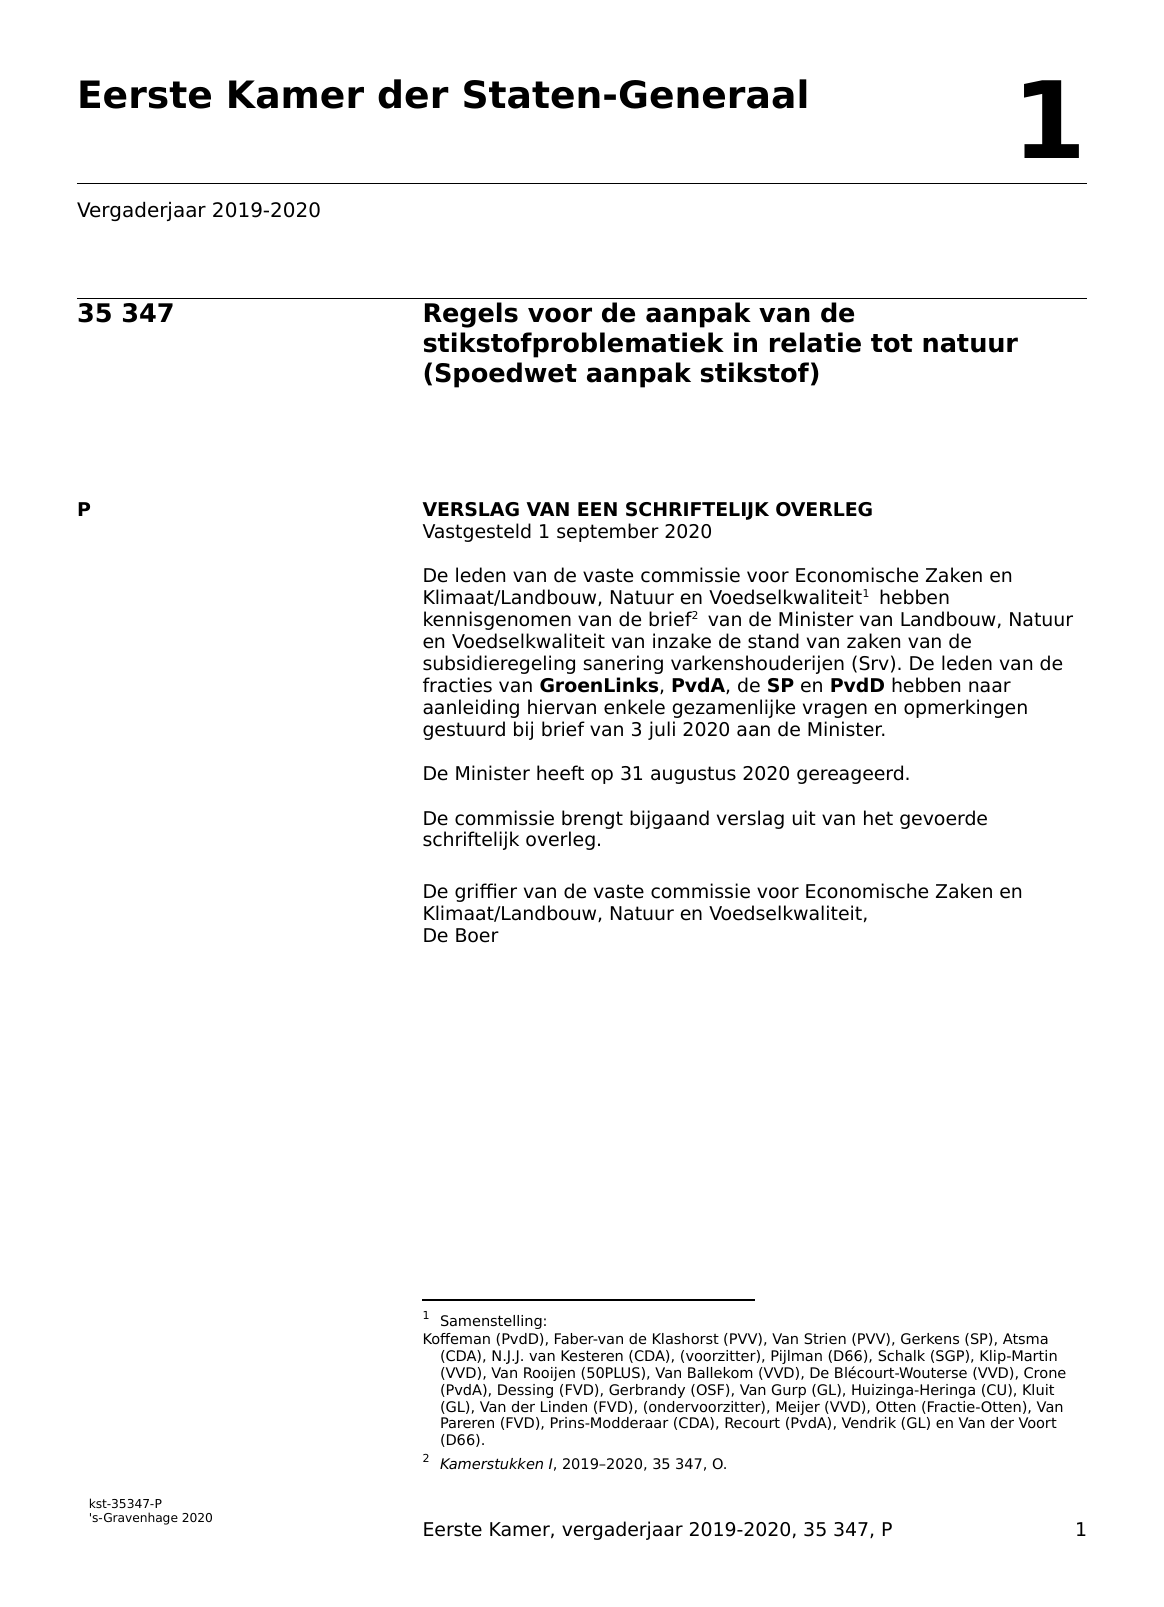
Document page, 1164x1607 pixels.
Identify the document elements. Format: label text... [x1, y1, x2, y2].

text Vastgesteld 1 september 2020 [422, 521, 1087, 543]
text kst-35347-P [88, 1497, 323, 1511]
text De Minister heeft op 31 augustus 2020 gereageerd. [422, 763, 1087, 785]
text Kamerstukken I, 2019–2020, 35 347, O. [422, 1452, 1087, 1474]
text 's-Gravenhage 2020 [88, 1511, 323, 1525]
table_header Eerste Kamer der Staten-Generaal [77, 59, 886, 183]
text De leden van de vaste commissie voor Economische Zaken en Klimaat/Landbouw, Natuur en Voedselkwaliteit hebben kennisgenomen van de brief van de Minister van Landbouw, Natuur en Voedselkwaliteit van inzake de stand van zaken van de subsidieregeling sanering varkenshouderijen (Srv). De leden van de fracties van GroenLinks, PvdA, de SP en PvdD hebben naar aanleiding hiervan enkele gezamenlijke vragen en opmerkingen gestuurd bij brief van 3 juli 2020 aan de Minister. [422, 565, 1087, 741]
text De griffier van de vaste commissie voor Economische Zaken en Klimaat/Landbouw, Natuur en Voedselkwaliteit, De Boer [422, 881, 1087, 947]
subtitle 35 347 Regels voor de aanpak van de stikstofproblematiek in relatie tot natuur (Spoedwet aanpak stikstof) [77, 299, 1087, 388]
table_cell Vergaderjaar 2019-2020 [77, 184, 1087, 298]
table_header 1 [886, 59, 1087, 183]
text Koffeman (PvdD), Faber-van de Klashorst (PVV), Van Strien (PVV), Gerkens (SP), Atsma (CDA), N.J.J. van Kesteren (CDA), (voorzitter), Pijlman (D66), Schalk (SGP), Klip-Martin (VVD), Van Rooijen (50PLUS), Van Ballekom (VVD), De Blécourt-Wouterse (VVD), Crone (PvdA), Dessing (FVD), Gerbrandy (OSF), Van Gurp (GL), Huizinga-Heringa (CU), Kluit (GL), Van der Linden (FVD), (ondervoorzitter), Meijer (VVD), Otten (Fractie-Otten), Van Pareren (FVD), Prins-Modderaar (CDA), Recourt (PvdA), Vendrik (GL) en Van der Voort (D66). [422, 1331, 1087, 1449]
text De commissie brengt bijgaand verslag uit van het gevoerde schriftelijk overleg. [422, 807, 1087, 851]
text Samenstelling: [422, 1309, 1087, 1331]
subtitle P VERSLAG VAN EEN SCHRIFTELIJK OVERLEG [77, 499, 1087, 521]
